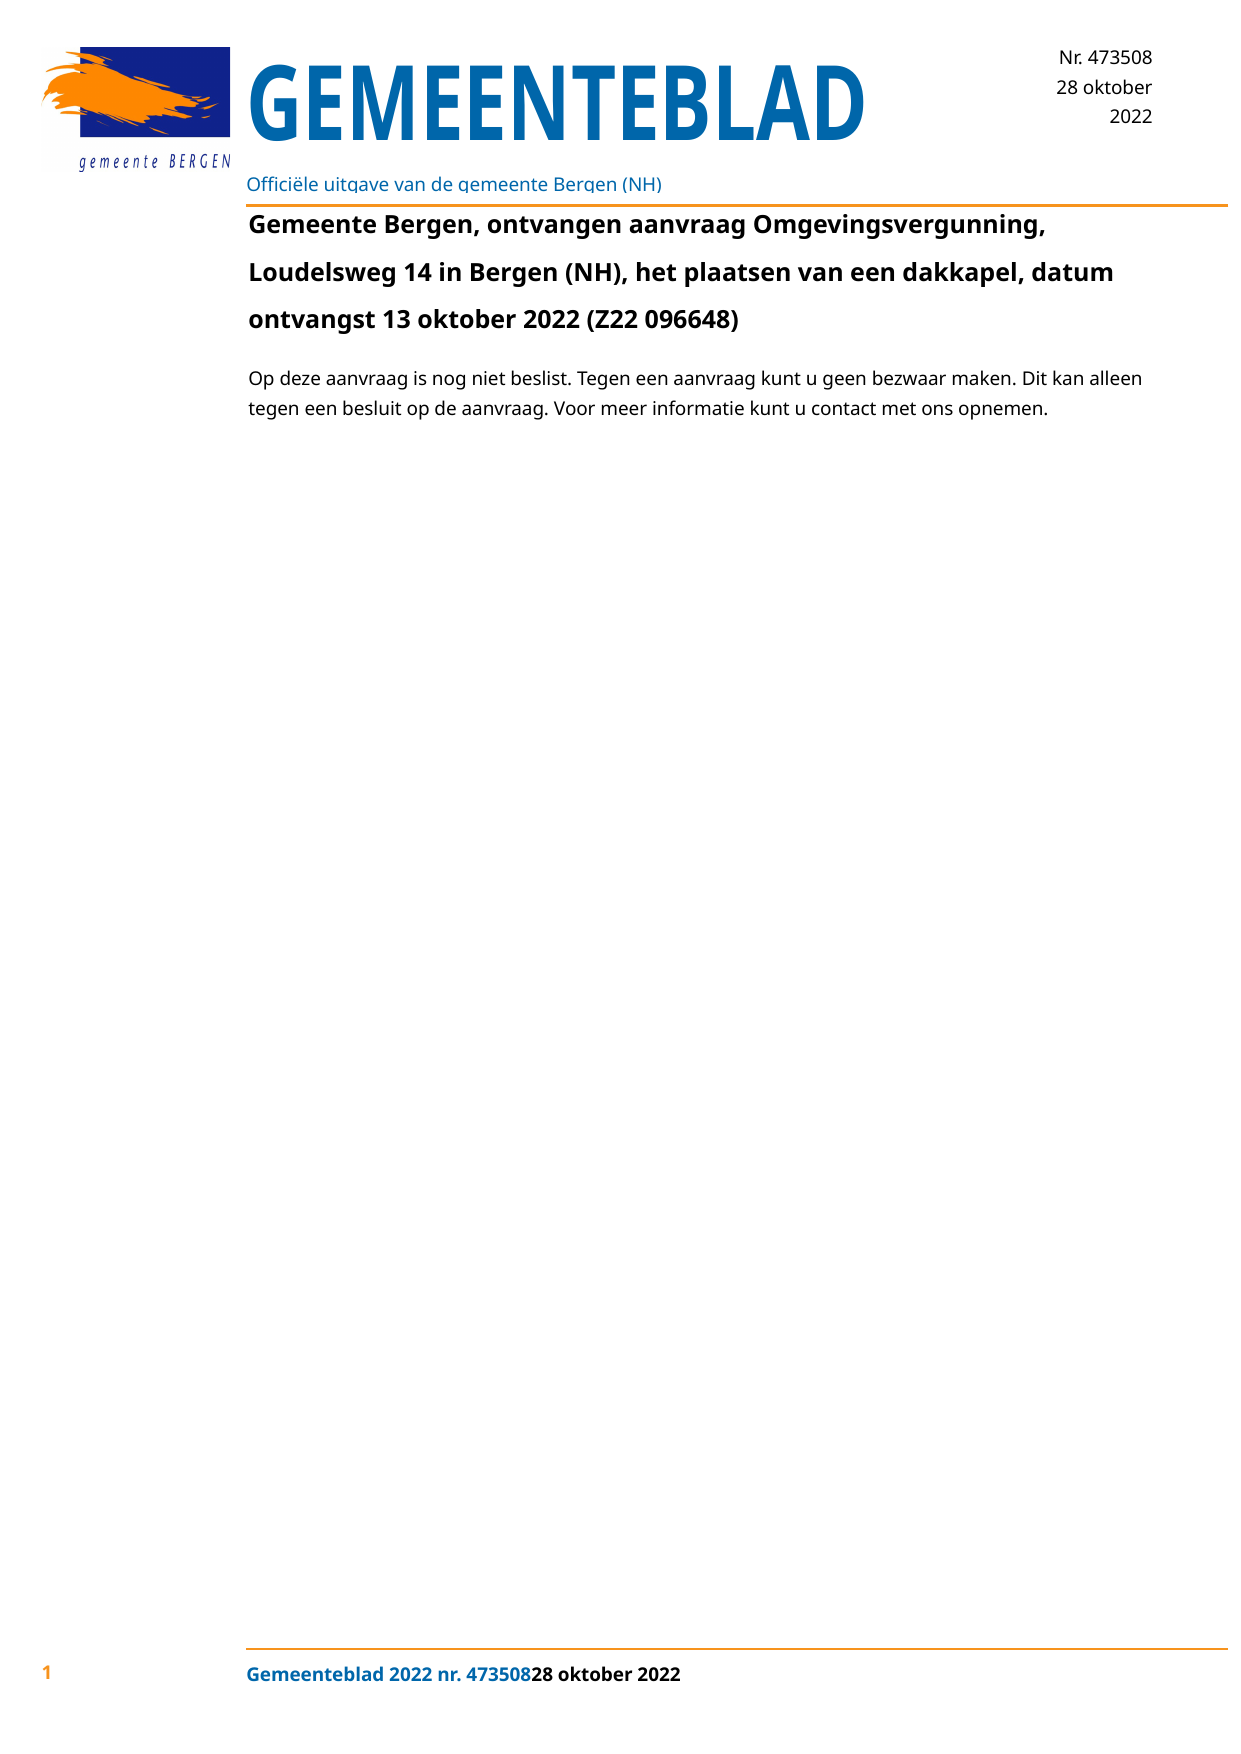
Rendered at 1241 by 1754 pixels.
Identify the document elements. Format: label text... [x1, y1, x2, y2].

text Gemeente Bergen, ontvangen aanvraag Omgevingsvergunning, Loudelsweg 14 in Bergen (NH), het plaatsen van een dakkapel, datum ontvangst 13 oktober 2022 (Z22 096648) [248, 207, 1152, 336]
text Op deze aanvraag is nog niet beslist. Tegen een aanvraag kunt u geen bezwaar maken. Dit kan alleen tegen een besluit op de aanvraag. Voor meer informatie kunt u contact met ons opnemen. [248, 366, 1152, 421]
picture [41, 47, 231, 172]
